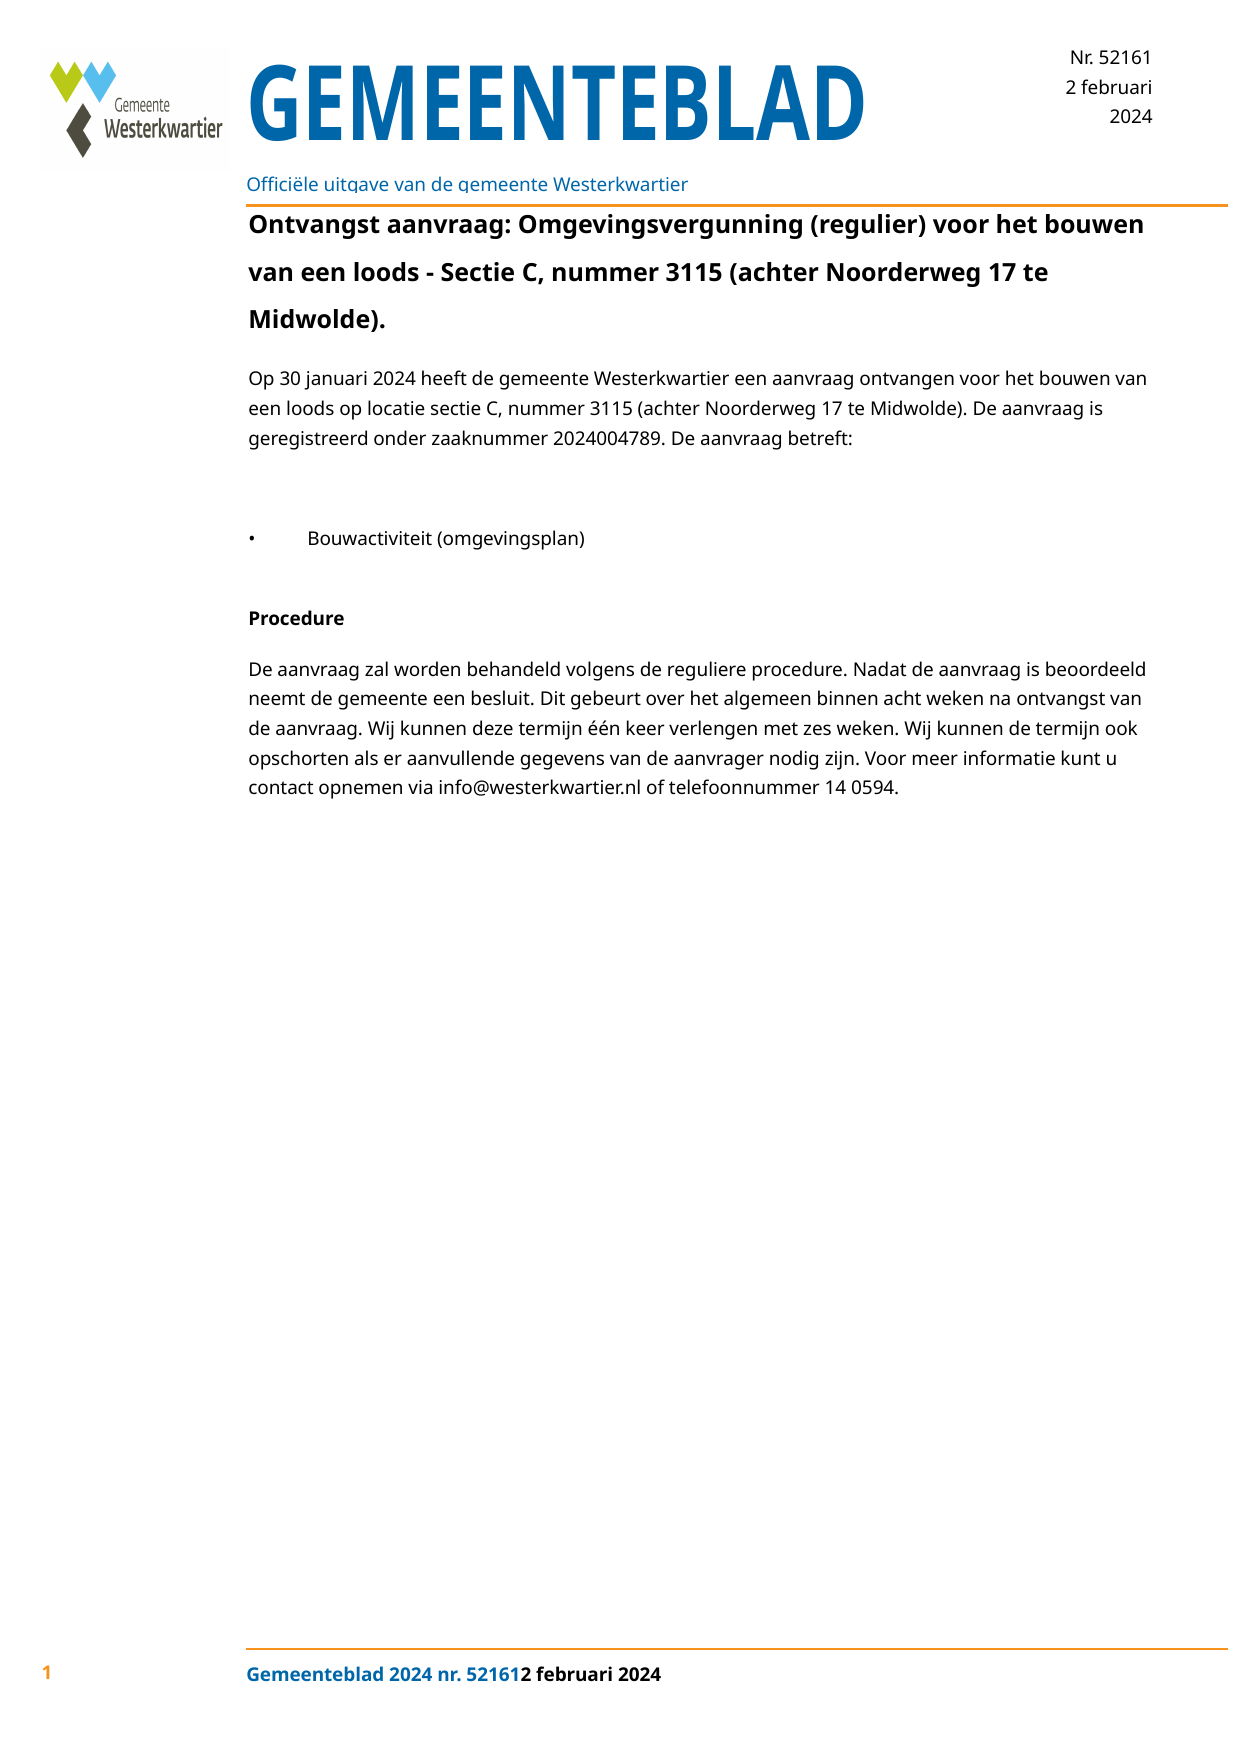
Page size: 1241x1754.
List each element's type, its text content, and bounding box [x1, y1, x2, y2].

text Ontvangst aanvraag: Omgevingsvergunning (regulier) voor het bouwen van een loods - Sectie C, nummer 3115 (achter Noorderweg 17 te Midwolde). [248, 207, 1152, 336]
text De aanvraag zal worden behandeld volgens de reguliere procedure. Nadat de aanvraag is beoordeeld neemt de gemeente een besluit. Dit gebeurt over het algemeen binnen acht weken na ontvangst van de aanvraag. Wij kunnen deze termijn één keer verlengen met zes weken. Wij kunnen de termijn ook opschorten als er aanvullende gegevens van de aanvrager nodig zijn. Voor meer informatie kunt u contact opnemen via info@westerkwartier.nl of telefoonnummer 14 0594. [248, 656, 1152, 800]
list Bouwactiviteit (omgevingsplan) [248, 526, 1152, 551]
picture [41, 47, 231, 172]
text Op 30 januari 2024 heeft de gemeente Westerkwartier een aanvraag ontvangen voor het bouwen van een loods op locatie sectie C, nummer 3115 (achter Noorderweg 17 te Midwolde). De aanvraag is geregistreerd onder zaaknummer 2024004789. De aanvraag betreft: [248, 366, 1152, 450]
text Procedure [248, 606, 1152, 631]
